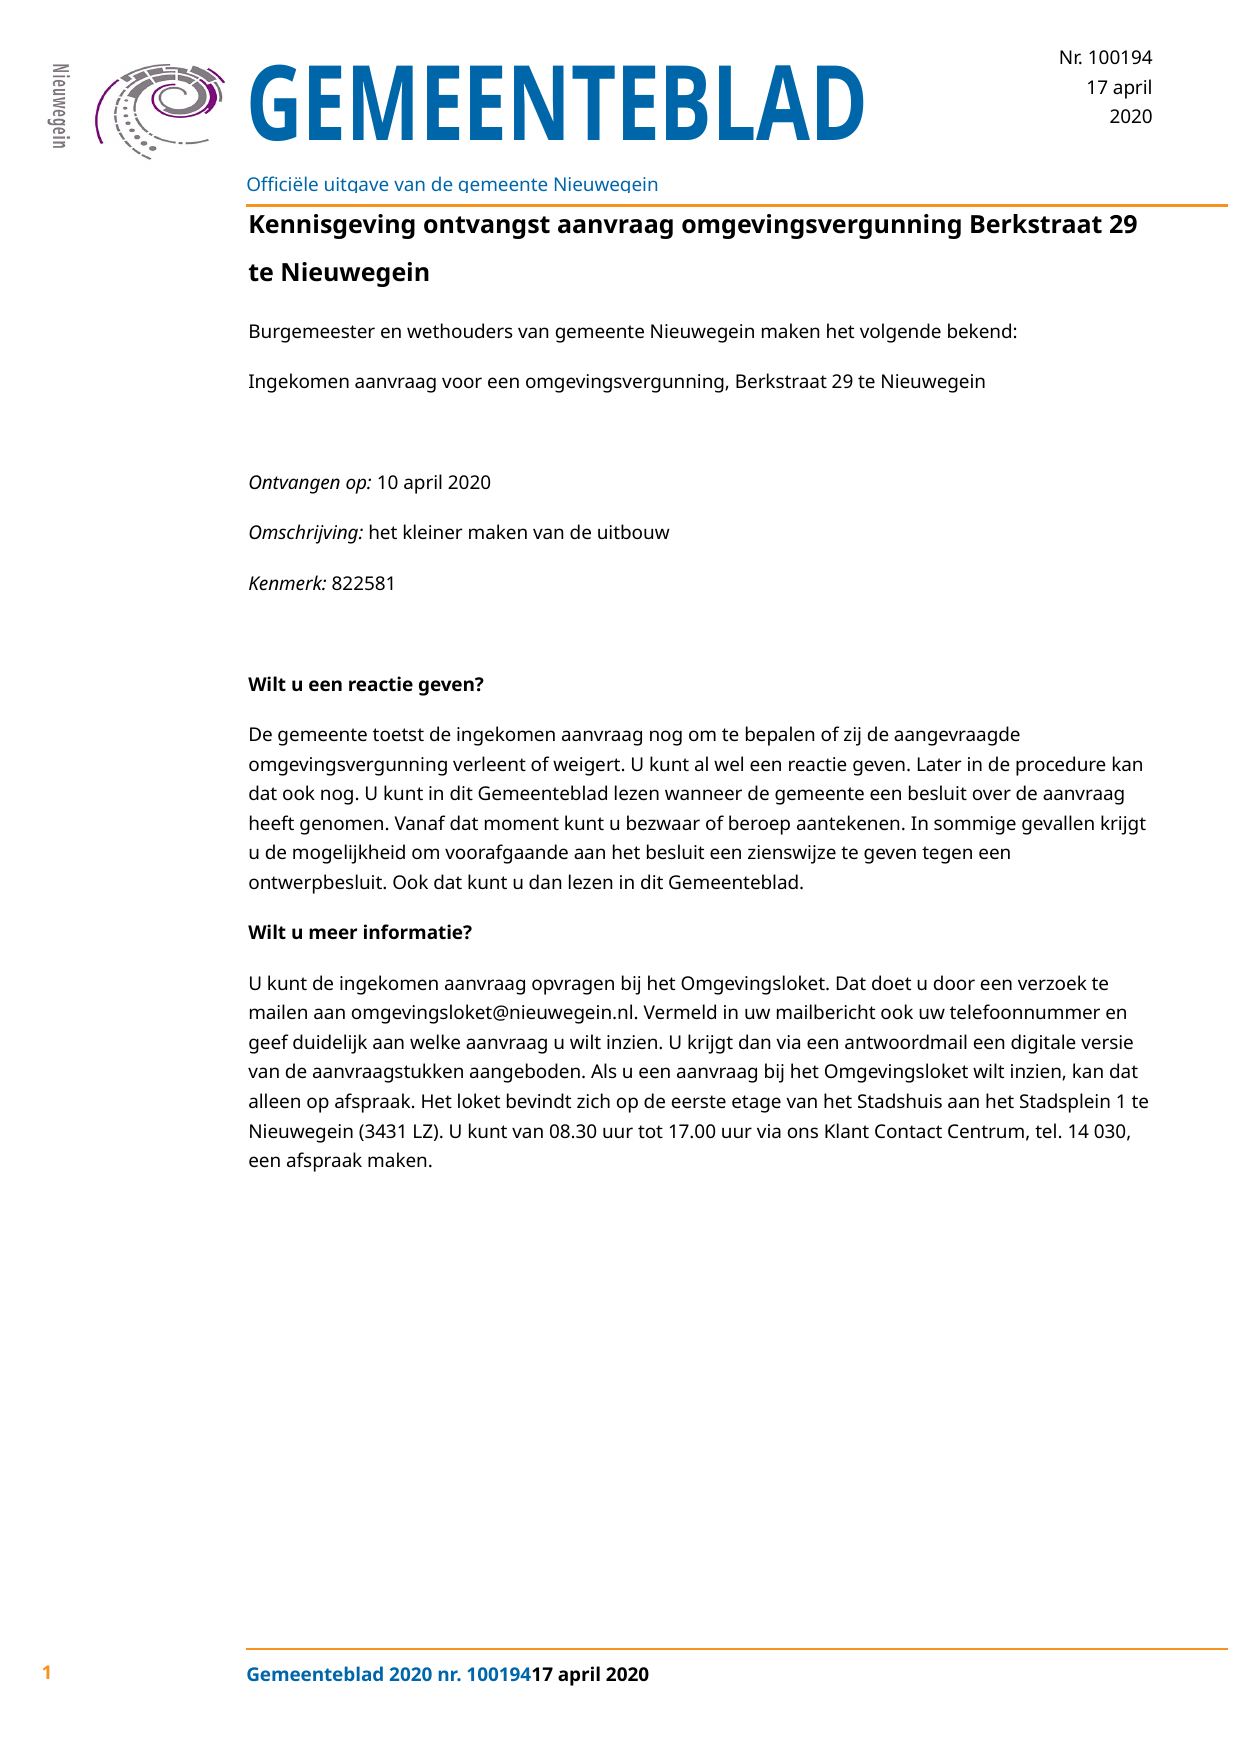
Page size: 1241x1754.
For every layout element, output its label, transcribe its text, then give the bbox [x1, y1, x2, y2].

picture [41, 47, 231, 172]
text Ingekomen aanvraag voor een omgevingsvergunning, Berkstraat 29 te Nieuwegein [248, 368, 1152, 394]
text U kunt de ingekomen aanvraag opvragen bij het Omgevingsloket. Dat doet u door een verzoek te mailen aan omgevingsloket@nieuwegein.nl. Vermeld in uw mailbericht ook uw telefoonnummer en geef duidelijk aan welke aanvraag u wilt inzien. U krijgt dan via een antwoordmail een digitale versie van de aanvraagstukken aangeboden. Als u een aanvraag bij het Omgevingsloket wilt inzien, kan dat alleen op afspraak. Het loket bevindt zich op de eerste etage van het Stadshuis aan het Stadsplein 1 te Nieuwegein (3431 LZ). U kunt van 08.30 uur tot 17.00 uur via ons Klant Contact Centrum, tel. 14 030, een afspraak maken. [248, 970, 1152, 1173]
text Wilt u meer informatie? [248, 919, 1152, 945]
text Kenmerk: 822581 [248, 570, 1152, 596]
text Wilt u een reactie geven? [248, 671, 1152, 697]
text Omschrijving: het kleiner maken van de uitbouw [248, 519, 1152, 545]
text De gemeente toetst de ingekomen aanvraag nog om te bepalen of zij de aangevraagde omgevingsvergunning verleent of weigert. U kunt al wel een reactie geven. Later in de procedure kan dat ook nog. U kunt in dit Gemeenteblad lezen wanneer de gemeente een besluit over de aanvraag heeft genomen. Vanaf dat moment kunt u bezwaar of beroep aantekenen. In sommige gevallen krijgt u de mogelijkheid om voorafgaande aan het besluit een zienswijze te geven tegen een ontwerpbesluit. Ook dat kunt u dan lezen in dit Gemeenteblad. [248, 721, 1152, 895]
text Burgemeester en wethouders van gemeente Nieuwegein maken het volgende bekend: [248, 318, 1152, 344]
text Kennisgeving ontvangst aanvraag omgevingsvergunning Berkstraat 29 te Nieuwegein [248, 207, 1152, 288]
text Ontvangen op: 10 april 2020 [248, 469, 1152, 495]
